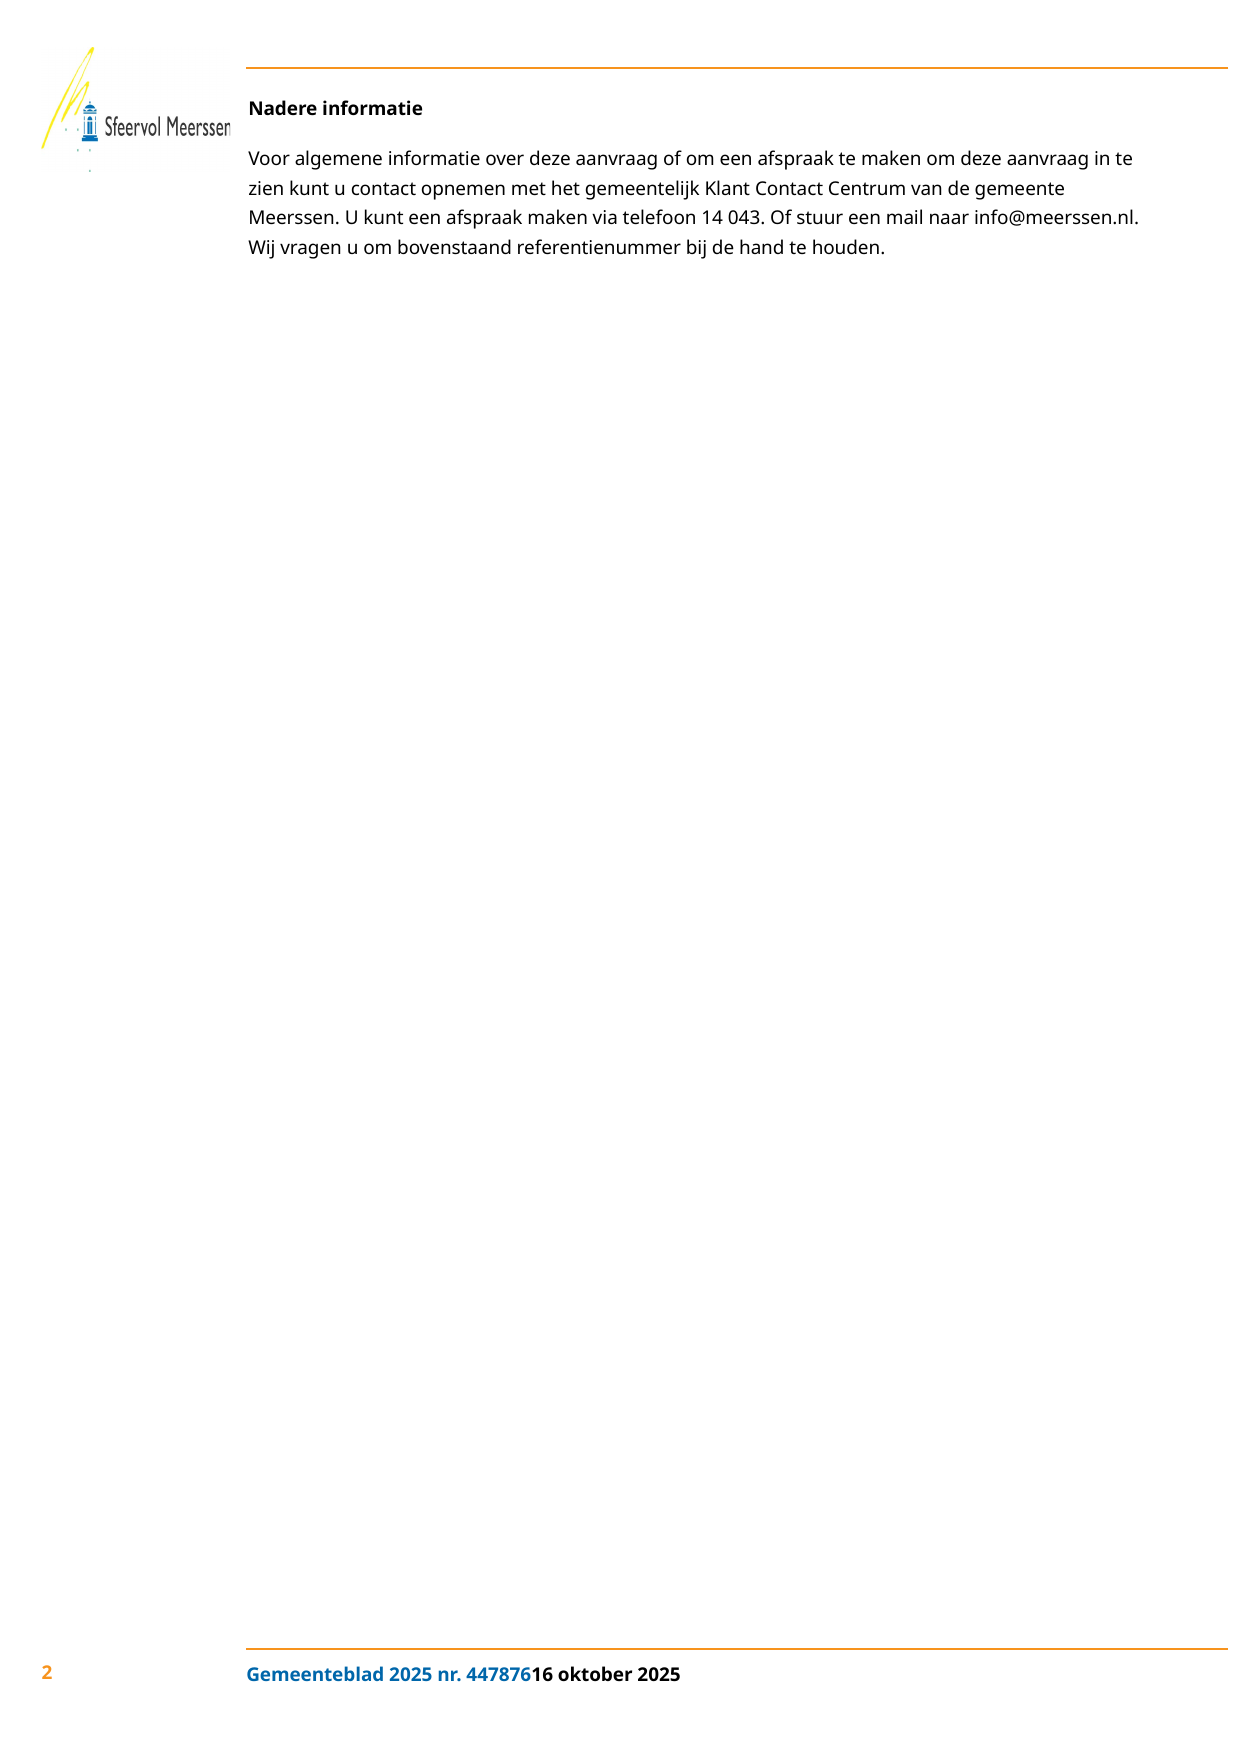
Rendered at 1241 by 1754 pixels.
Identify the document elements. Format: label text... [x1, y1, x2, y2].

picture [41, 47, 231, 172]
text Voor algemene informatie over deze aanvraag of om een afspraak te maken om deze aanvraag in te zien kunt u contact opnemen met het gemeentelijk Klant Contact Centrum van de gemeente Meerssen. U kunt een afspraak maken via telefoon 14 043. Of stuur een mail naar info@meerssen.nl. Wij vragen u om bovenstaand referentienummer bij de hand te houden. [248, 145, 1152, 260]
text Nadere informatie [248, 95, 1152, 121]
